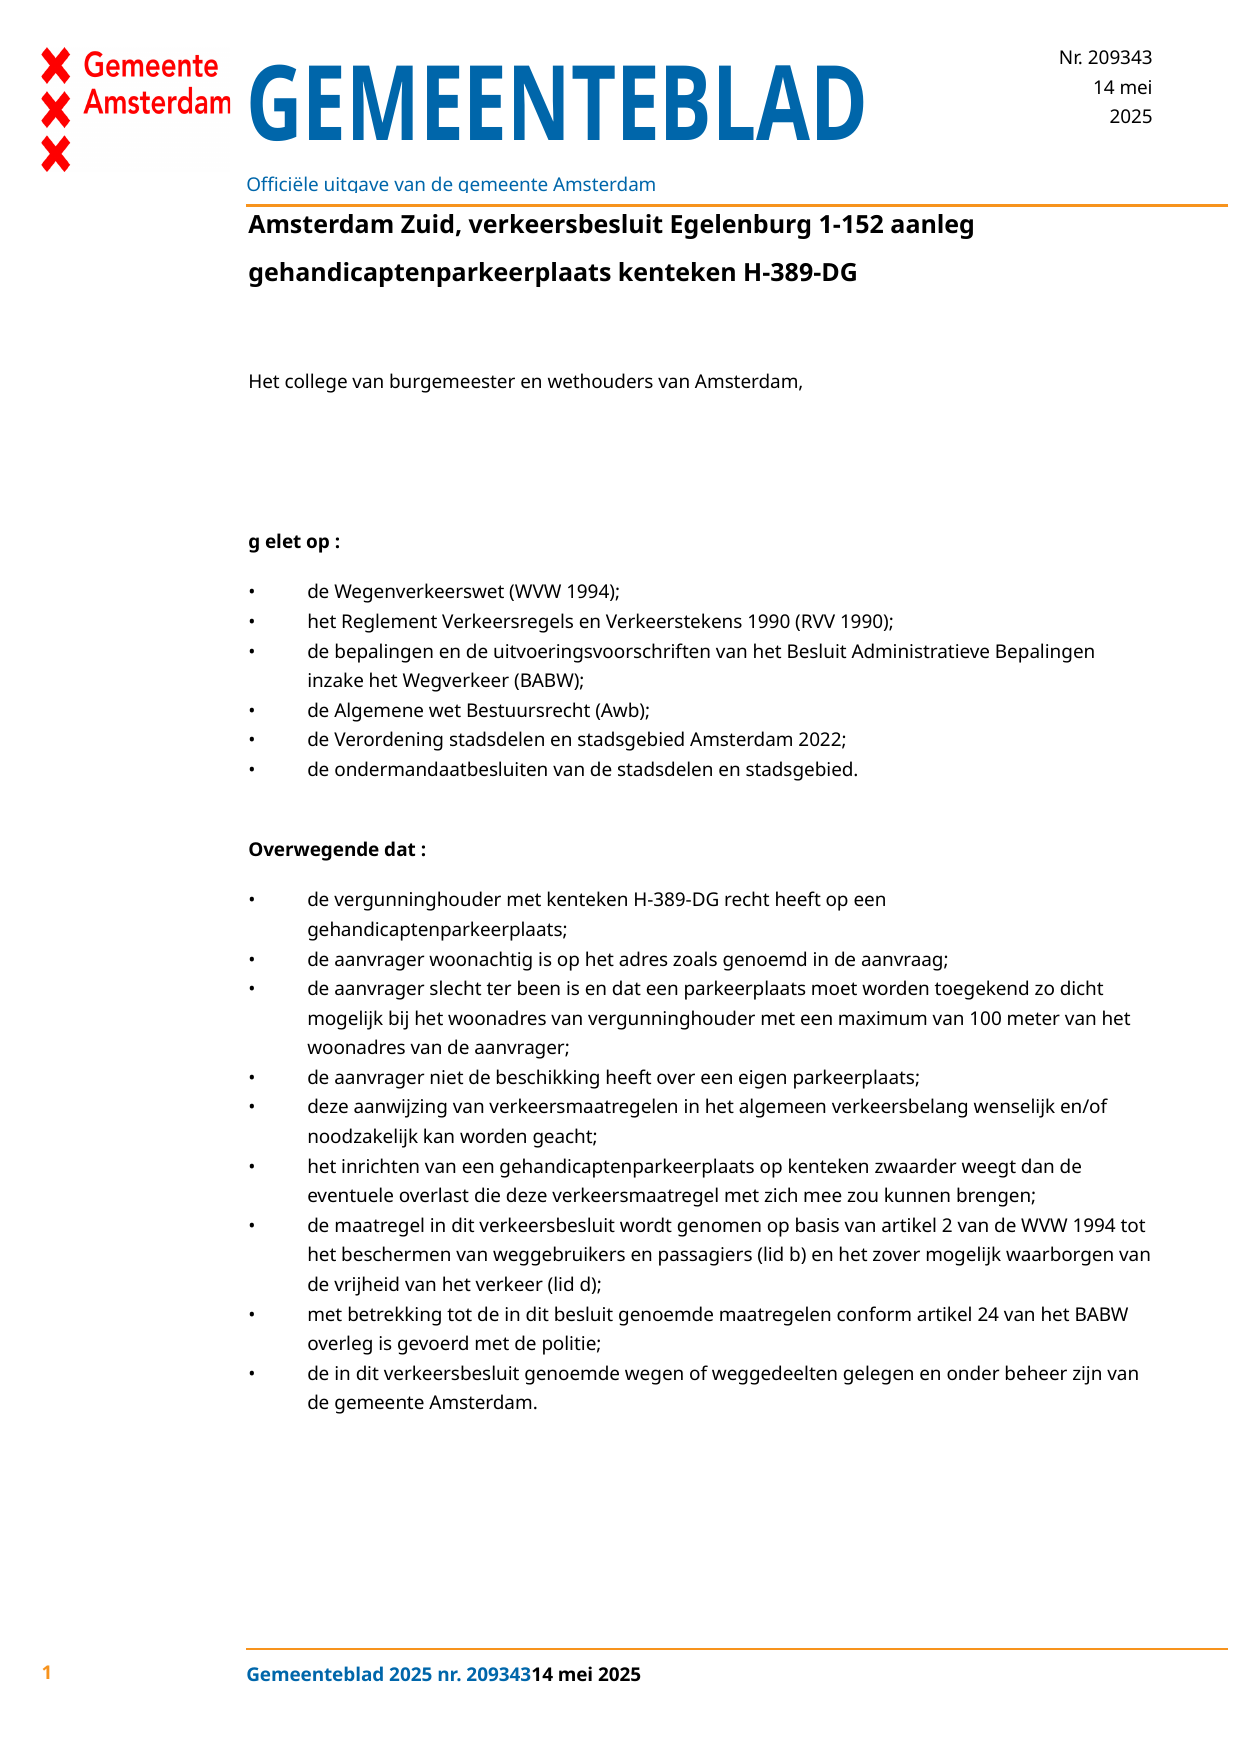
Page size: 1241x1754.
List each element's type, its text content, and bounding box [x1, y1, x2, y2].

list het Reglement Verkeersregels en Verkeerstekens 1990 (RVV 1990); [248, 608, 1152, 634]
picture [41, 47, 231, 172]
list de aanvrager slecht ter been is en dat een parkeerplaats moet worden toegekend zo dicht mogelijk bij het woonadres van vergunninghouder met een maximum van 100 meter van het woonadres van de aanvrager; [248, 975, 1152, 1060]
list de Algemene wet Bestuursrecht (Awb); [248, 697, 1152, 723]
list deze aanwijzing van verkeersmaatregelen in het algemeen verkeersbelang wenselijk en/of noodzakelijk kan worden geacht; [248, 1094, 1152, 1149]
list het inrichten van een gehandicaptenparkeerplaats op kenteken zwaarder weegt dan de eventuele overlast die deze verkeersmaatregel met zich mee zou kunnen brengen; [248, 1153, 1152, 1208]
list met betrekking tot de in dit besluit genoemde maatregelen conform artikel 24 van het BABW overleg is gevoerd met de politie; [248, 1301, 1152, 1356]
text g elet op : [248, 528, 1152, 554]
list de aanvrager woonachtig is op het adres zoals genoemd in de aanvraag; [248, 946, 1152, 971]
list de Verordening stadsdelen en stadsgebied Amsterdam 2022; [248, 727, 1152, 752]
text Overwegende dat : [248, 836, 1152, 862]
list de maatregel in dit verkeersbesluit wordt genomen op basis van artikel 2 van de WVW 1994 tot het beschermen van weggebruikers en passagiers (lid b) en het zover mogelijk waarborgen van de vrijheid van het verkeer (lid d); [248, 1212, 1152, 1297]
list de vergunninghouder met kenteken H-389-DG recht heeft op een gehandicaptenparkeerplaats; [248, 887, 1152, 942]
list de ondermandaatbesluiten van de stadsdelen en stadsgebied. [248, 756, 1152, 782]
list de bepalingen en de uitvoeringsvoorschriften van het Besluit Administratieve Bepalingen inzake het Wegverkeer (BABW); [248, 638, 1152, 693]
text Amsterdam Zuid, verkeersbesluit Egelenburg 1-152 aanleg gehandicaptenparkeerplaats kenteken H-389-DG [248, 207, 1152, 288]
list de aanvrager niet de beschikking heeft over een eigen parkeerplaats; [248, 1064, 1152, 1090]
list de in dit verkeersbesluit genoemde wegen of weggedeelten gelegen en onder beheer zijn van de gemeente Amsterdam. [248, 1360, 1152, 1415]
list de Wegenverkeerswet (WVW 1994); [248, 579, 1152, 604]
text Het college van burgemeester en wethouders van Amsterdam, [248, 368, 1152, 394]
